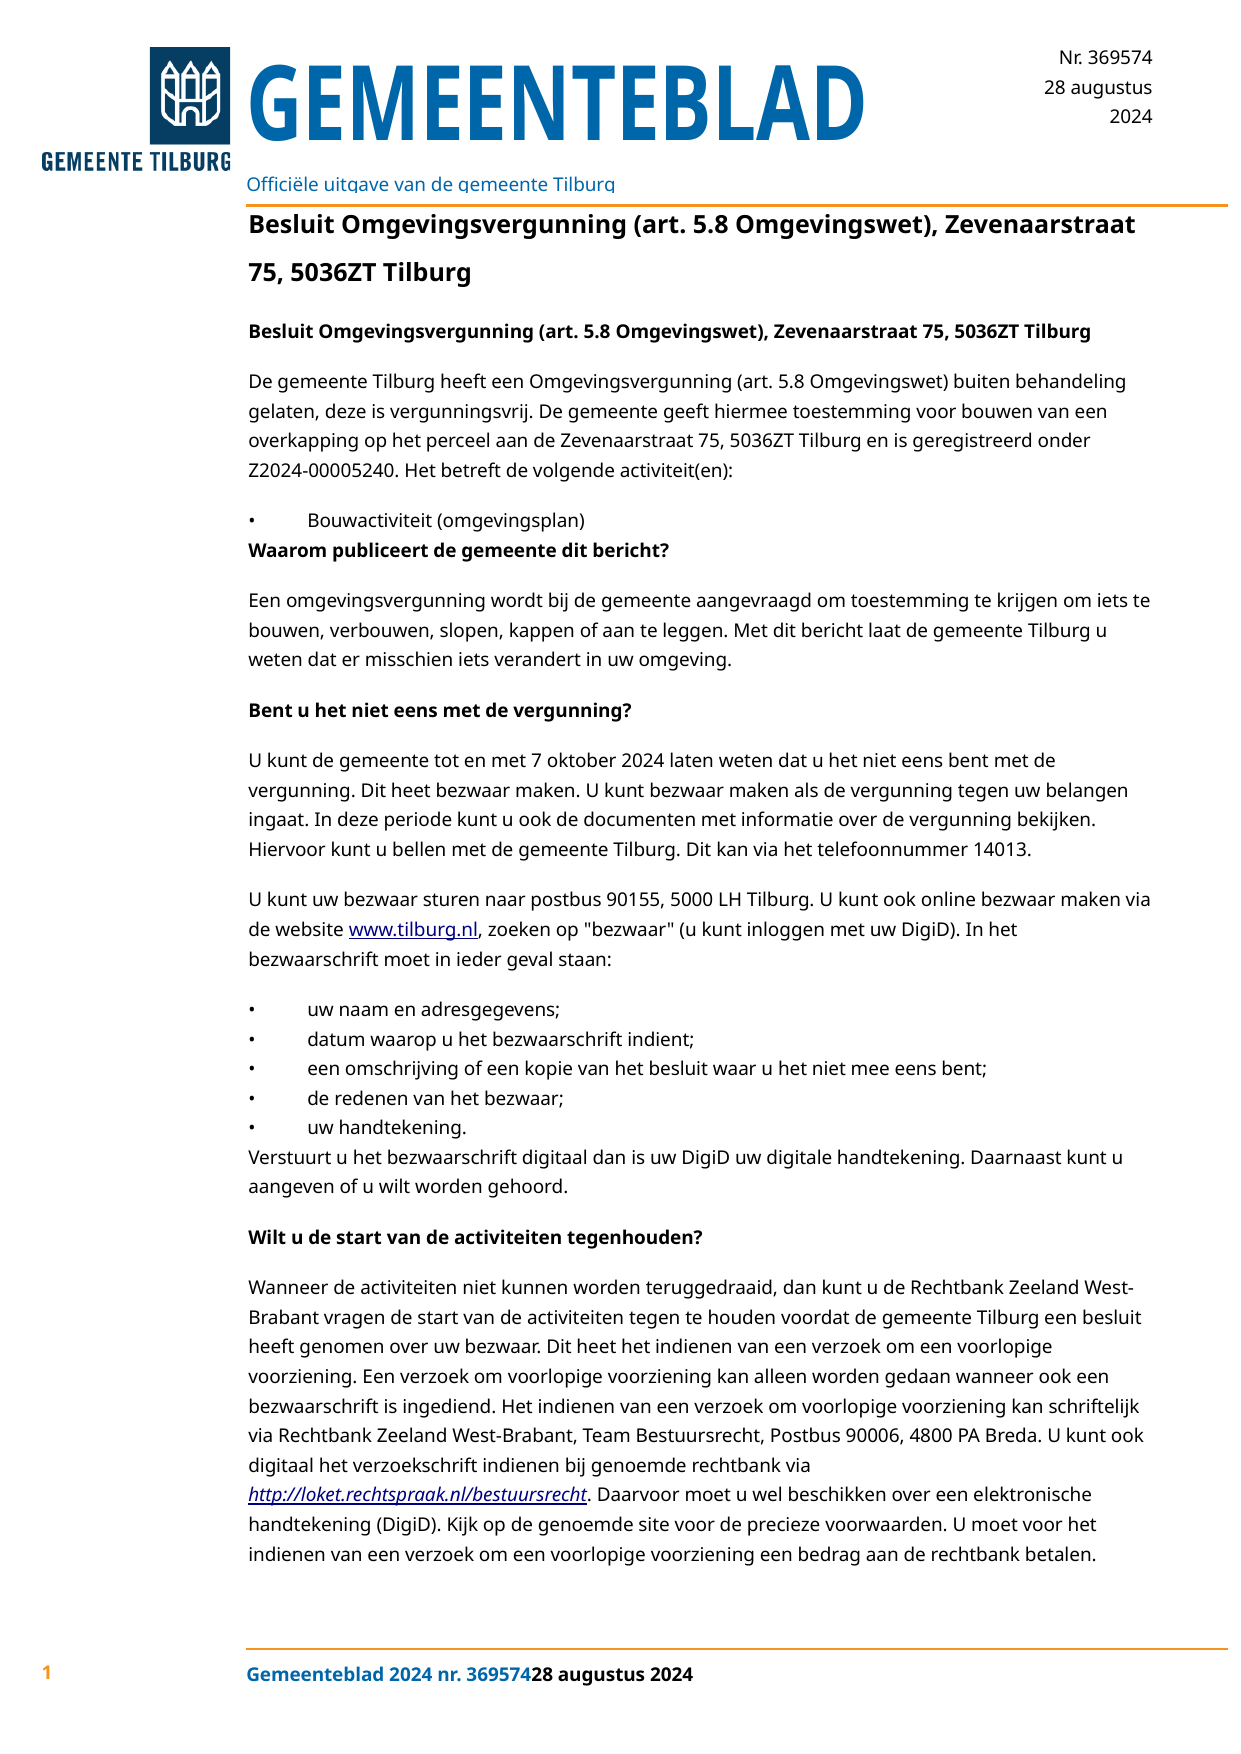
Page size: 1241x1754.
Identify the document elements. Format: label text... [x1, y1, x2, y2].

list datum waarop u het bezwaarschrift indient; [248, 1026, 1152, 1052]
text Besluit Omgevingsvergunning (art. 5.8 Omgevingswet), Zevenaarstraat 75, 5036ZT Tilburg [248, 207, 1152, 288]
text Wanneer de activiteiten niet kunnen worden teruggedraaid, dan kunt u de Rechtbank Zeeland West-Brabant vragen de start van de activiteiten tegen te houden voordat de gemeente Tilburg een besluit heeft genomen over uw bezwaar. Dit heet het indienen van een verzoek om een voorlopige voorziening. Een verzoek om voorlopige voorziening kan alleen worden gedaan wanneer ook een bezwaarschrift is ingediend. Het indienen van een verzoek om voorlopige voorziening kan schriftelijk via Rechtbank Zeeland West-Brabant, Team Bestuursrecht, Postbus 90006, 4800 PA Breda. U kunt ook digitaal het verzoekschrift indienen bij genoemde rechtbank via http://loket.rechtspraak.nl/bestuursrecht. Daarvoor moet u wel beschikken over een elektronische handtekening (DigiD). Kijk op de genoemde site voor de precieze voorwaarden. U moet voor het indienen van een verzoek om een voorlopige voorziening een bedrag aan de rechtbank betalen. [248, 1274, 1152, 1567]
text Een omgevingsvergunning wordt bij de gemeente aangevraagd om toestemming te krijgen om iets te bouwen, verbouwen, slopen, kappen of aan te leggen. Met dit bericht laat de gemeente Tilburg u weten dat er misschien iets verandert in uw omgeving. [248, 587, 1152, 672]
picture [41, 47, 231, 172]
text U kunt de gemeente tot en met 7 oktober 2024 laten weten dat u het niet eens bent met de vergunning. Dit heet bezwaar maken. U kunt bezwaar maken als de vergunning tegen uw belangen ingaat. In deze periode kunt u ook de documenten met informatie over de vergunning bekijken. Hiervoor kunt u bellen met de gemeente Tilburg. Dit kan via het telefoonnummer 14013. [248, 747, 1152, 862]
text Verstuurt u het bezwaarschrift digitaal dan is uw DigiD uw digitale handtekening. Daarnaast kunt u aangeven of u wilt worden gehoord. [248, 1144, 1152, 1199]
text Bent u het niet eens met de vergunning? [248, 697, 1152, 723]
list een omschrijving of een kopie van het besluit waar u het niet mee eens bent; [248, 1055, 1152, 1081]
list de redenen van het bezwaar; [248, 1085, 1152, 1111]
text Waarom publiceert de gemeente dit bericht? [248, 537, 1152, 563]
list uw naam en adresgegevens; [248, 996, 1152, 1022]
text Besluit Omgevingsvergunning (art. 5.8 Omgevingswet), Zevenaarstraat 75, 5036ZT Tilburg [248, 318, 1152, 344]
text De gemeente Tilburg heeft een Omgevingsvergunning (art. 5.8 Omgevingswet) buiten behandeling gelaten, deze is vergunningsvrij. De gemeente geeft hiermee toestemming voor bouwen van een overkapping op het perceel aan de Zevenaarstraat 75, 5036ZT Tilburg en is geregistreerd onder Z2024-00005240. Het betreft de volgende activiteit(en): [248, 368, 1152, 483]
list uw handtekening. [248, 1114, 1152, 1140]
text Wilt u de start van de activiteiten tegenhouden? [248, 1224, 1152, 1250]
text U kunt uw bezwaar sturen naar postbus 90155, 5000 LH Tilburg. U kunt ook online bezwaar maken via de website www.tilburg.nl, zoeken op "bezwaar" (u kunt inloggen met uw DigiD). In het bezwaarschrift moet in ieder geval staan: [248, 887, 1152, 972]
list Bouwactiviteit (omgevingsplan) [248, 507, 1152, 533]
